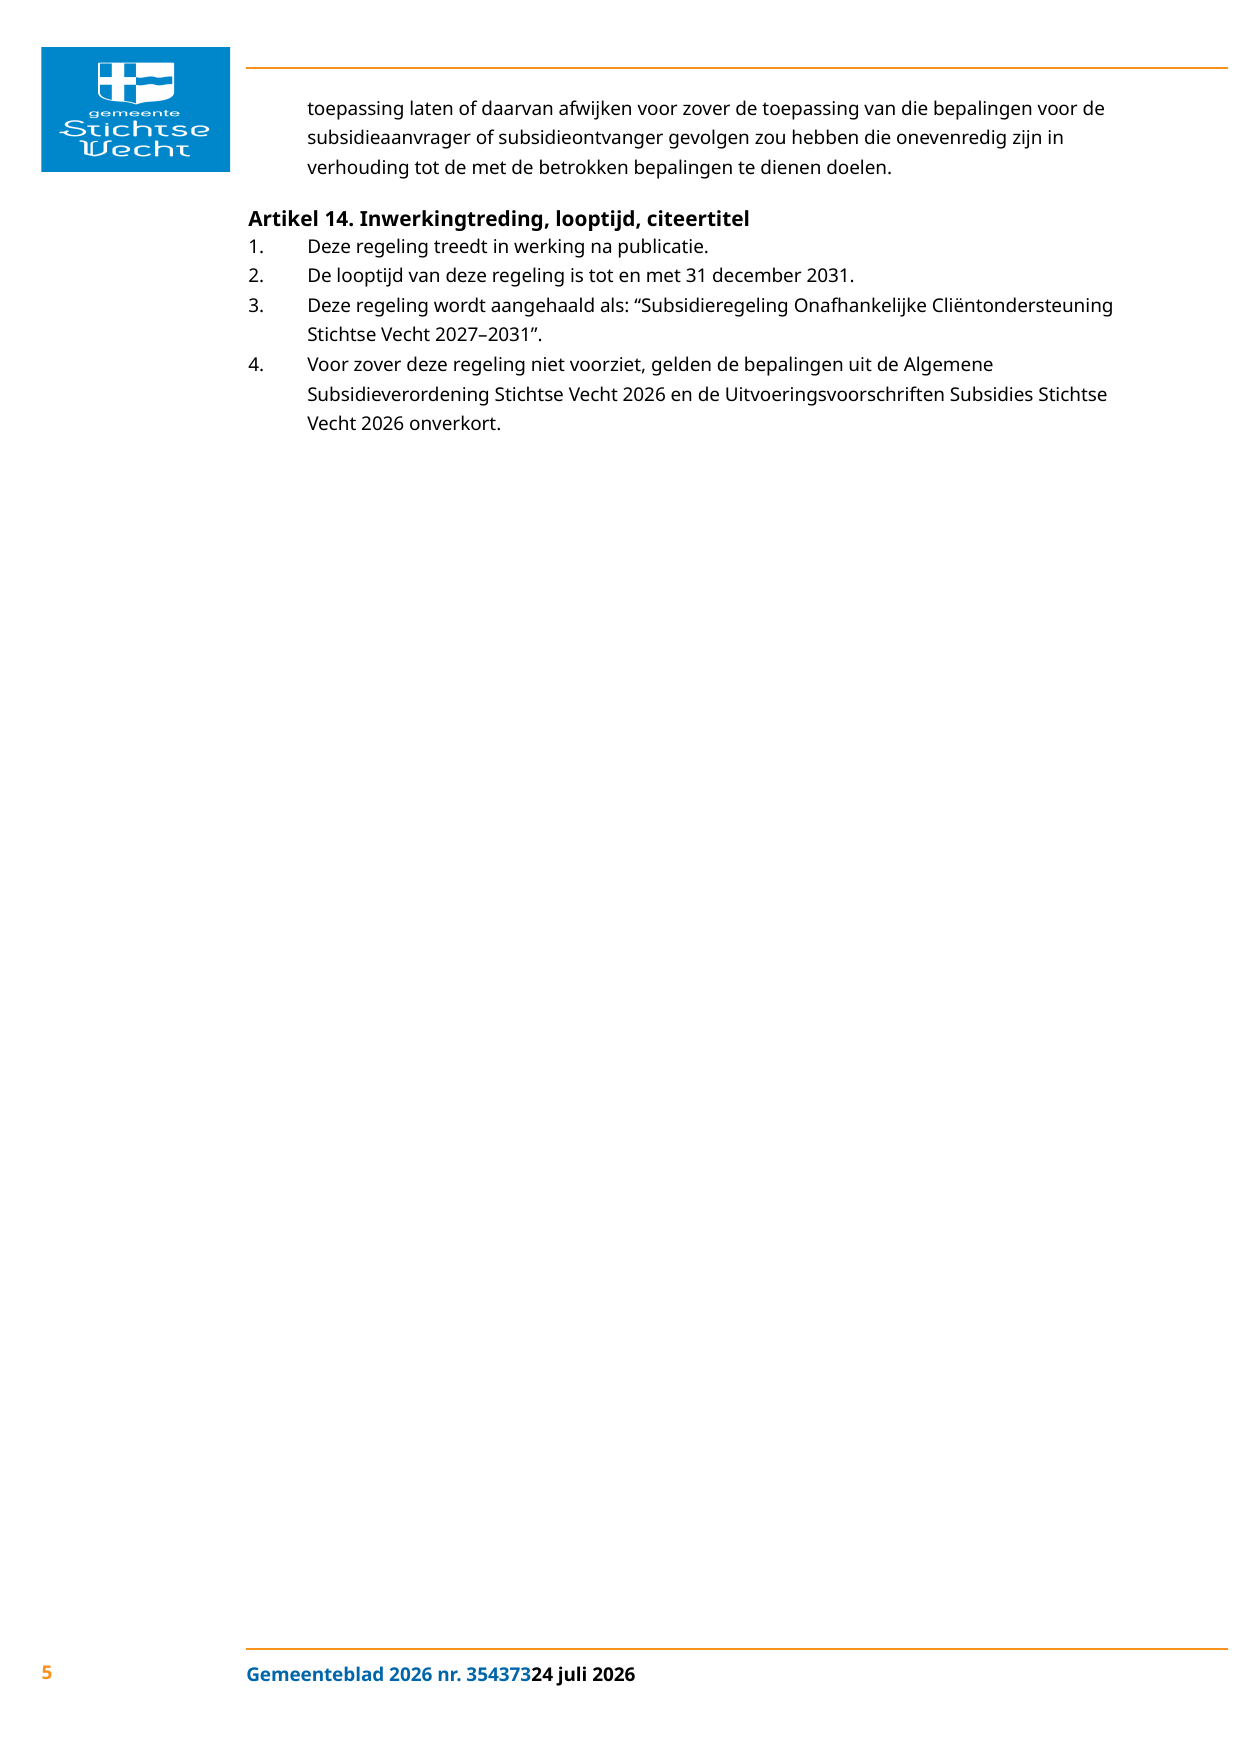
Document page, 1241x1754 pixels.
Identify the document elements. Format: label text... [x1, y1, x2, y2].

list De looptijd van deze regeling is tot en met 31 december 2031. [248, 262, 1152, 288]
list toepassing laten of daarvan afwijken voor zover de toepassing van die bepalingen voor de subsidieaanvrager of subsidieontvanger gevolgen zou hebben die onevenredig zijn in verhouding tot de met de betrokken bepalingen te dienen doelen. [248, 95, 1152, 180]
picture [99, 63, 135, 101]
picture [137, 63, 174, 103]
list Deze regeling wordt aangehaald als: “Subsidieregeling Onafhankelijke Cliëntondersteuning Stichtse Vecht 2027–2031”. [248, 292, 1152, 347]
list Voor zover deze regeling niet voorziet, gelden de bepalingen uit de Algemene Subsidieverordening Stichtse Vecht 2026 en de Uitvoeringsvoorschriften Subsidies Stichtse Vecht 2026 onverkort. [248, 351, 1152, 436]
text Artikel 14. Inwerkingtreding, looptijd, citeertitel [248, 204, 1152, 233]
list Deze regeling treedt in werking na publicatie. [248, 233, 1152, 258]
